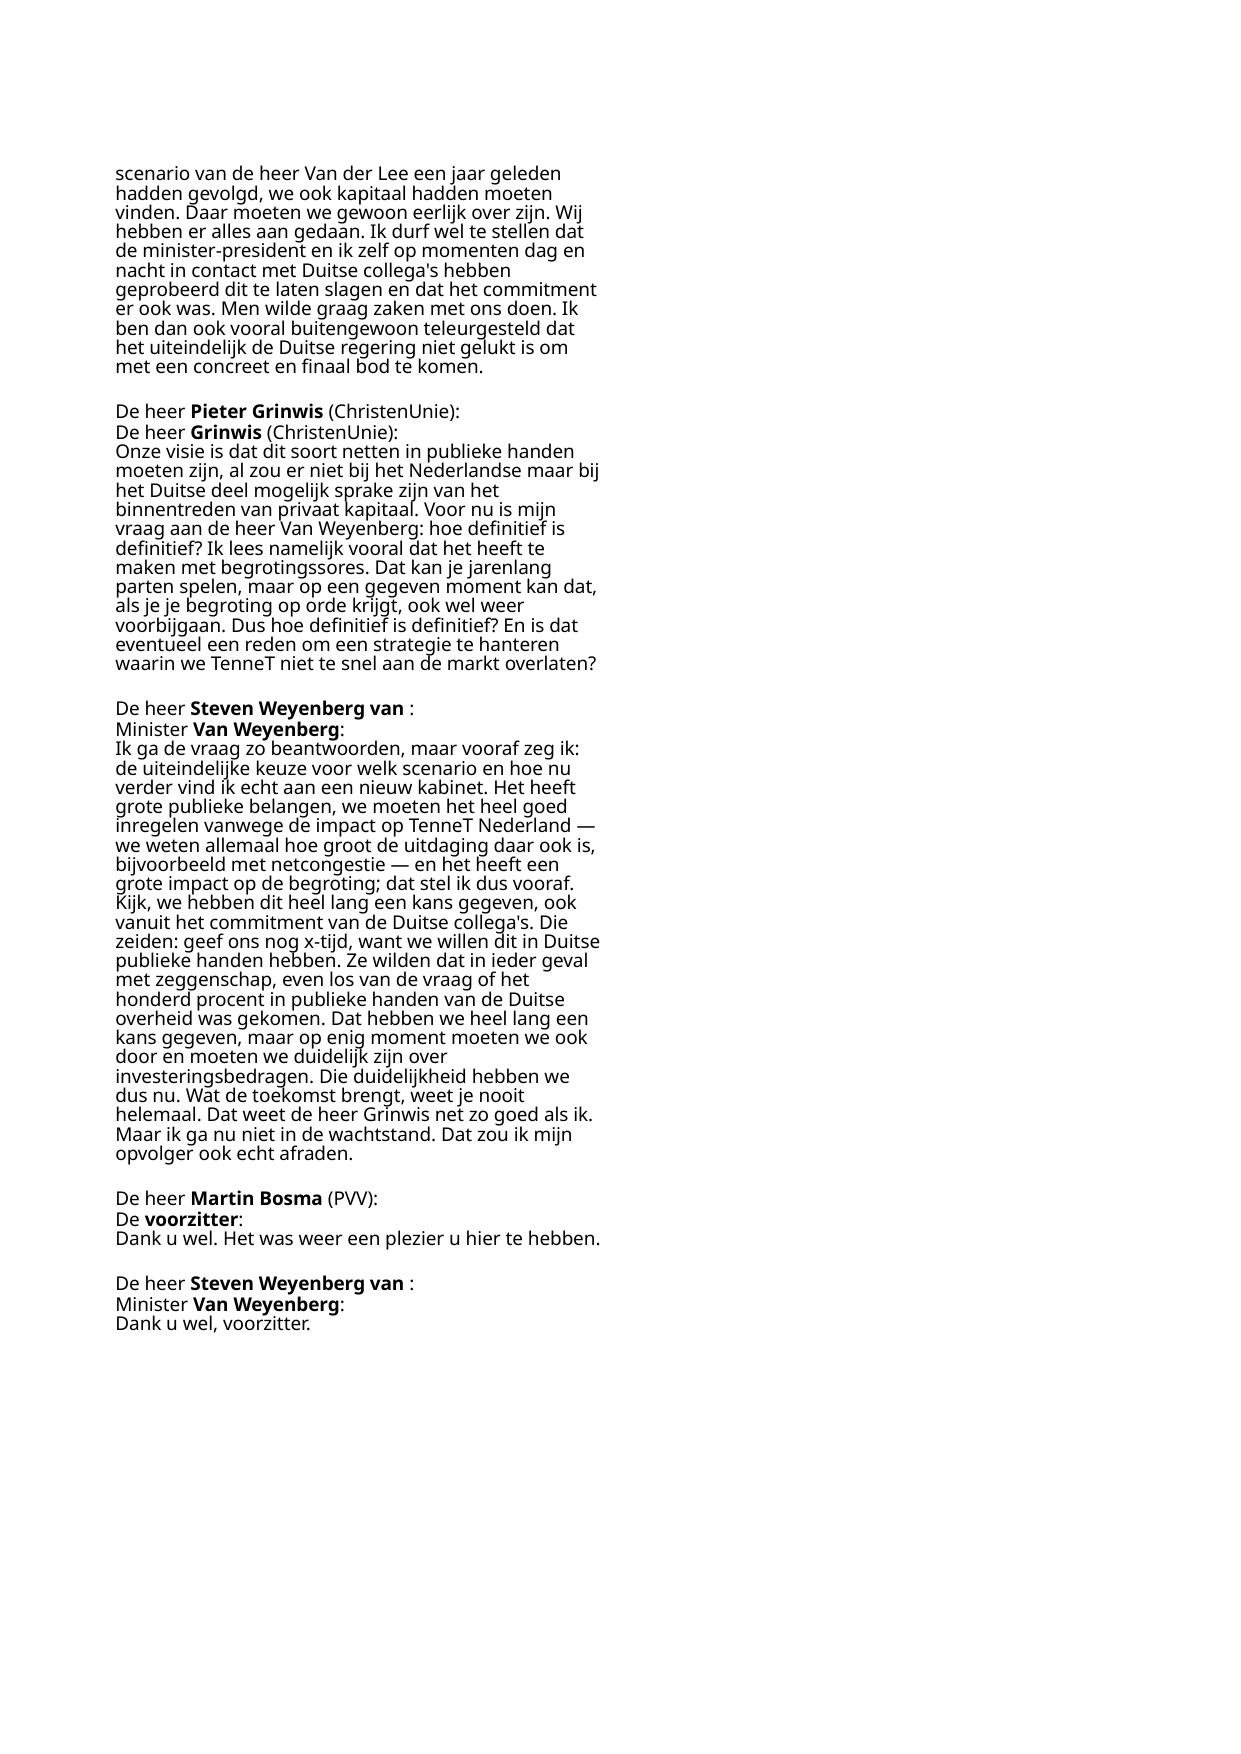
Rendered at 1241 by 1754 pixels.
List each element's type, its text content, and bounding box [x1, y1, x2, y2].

text Dank u wel. Het was weer een plezier u hier te hebben. [115, 1230, 605, 1249]
text Dank u wel, voorzitter. [115, 1315, 605, 1334]
text scenario van de heer Van der Lee een jaar geleden hadden gevolgd, we ook kapitaal hadden moeten vinden. Daar moeten we gewoon eerlijk over zijn. Wij hebben er alles aan gedaan. Ik durf wel te stellen dat de minister-president en ik zelf op momenten dag en nacht in contact met Duitse collega's hebben geprobeerd dit te laten slagen en dat het commitment er ook was. Men wilde graag zaken met ons doen. Ik ben dan ook vooral buitengewoon teleurgesteld dat het uiteindelijk de Duitse regering niet gelukt is om met een concreet en finaal bod te komen. [115, 165, 605, 377]
text De heer Steven Weyenberg van : [115, 1270, 605, 1296]
text De heer Grinwis (ChristenUnie): [115, 424, 605, 443]
text Minister Van Weyenberg: [115, 721, 605, 740]
text De heer Steven Weyenberg van : [115, 695, 605, 721]
text De heer Martin Bosma (PVV): [115, 1185, 605, 1211]
text Onze visie is dat dit soort netten in publieke handen moeten zijn, al zou er niet bij het Nederlandse maar bij het Duitse deel mogelijk sprake zijn van het binnentreden van privaat kapitaal. Voor nu is mijn vraag aan de heer Van Weyenberg: hoe definitief is definitief? Ik lees namelijk vooral dat het heeft te maken met begrotingssores. Dat kan je jarenlang parten spelen, maar op een gegeven moment kan dat, als je je begroting op orde krijgt, ook wel weer voorbijgaan. Dus hoe definitief is definitief? En is dat eventueel een reden om een strategie te hanteren waarin we TenneT niet te snel aan de markt overlaten? [115, 443, 605, 674]
text De heer Pieter Grinwis (ChristenUnie): [115, 398, 605, 424]
text Ik ga de vraag zo beantwoorden, maar vooraf zeg ik: de uiteindelijke keuze voor welk scenario en hoe nu verder vind ik echt aan een nieuw kabinet. Het heeft grote publieke belangen, we moeten het heel goed inregelen vanwege de impact op TenneT Nederland — we weten allemaal hoe groot de uitdaging daar ook is, bijvoorbeeld met netcongestie — en het heeft een grote impact op de begroting; dat stel ik dus vooraf. Kijk, we hebben dit heel lang een kans gegeven, ook vanuit het commitment van de Duitse collega's. Die zeiden: geef ons nog x-tijd, want we willen dit in Duitse publieke handen hebben. Ze wilden dat in ieder geval met zeggenschap, even los van de vraag of het honderd procent in publieke handen van de Duitse overheid was gekomen. Dat hebben we heel lang een kans gegeven, maar op enig moment moeten we ook door en moeten we duidelijk zijn over investeringsbedragen. Die duidelijkheid hebben we dus nu. Wat de toekomst brengt, weet je nooit helemaal. Dat weet de heer Grinwis net zo goed als ik. Maar ik ga nu niet in de wachtstand. Dat zou ik mijn opvolger ook echt afraden. [115, 740, 605, 1164]
text De voorzitter: [115, 1211, 605, 1230]
text Minister Van Weyenberg: [115, 1296, 605, 1315]
